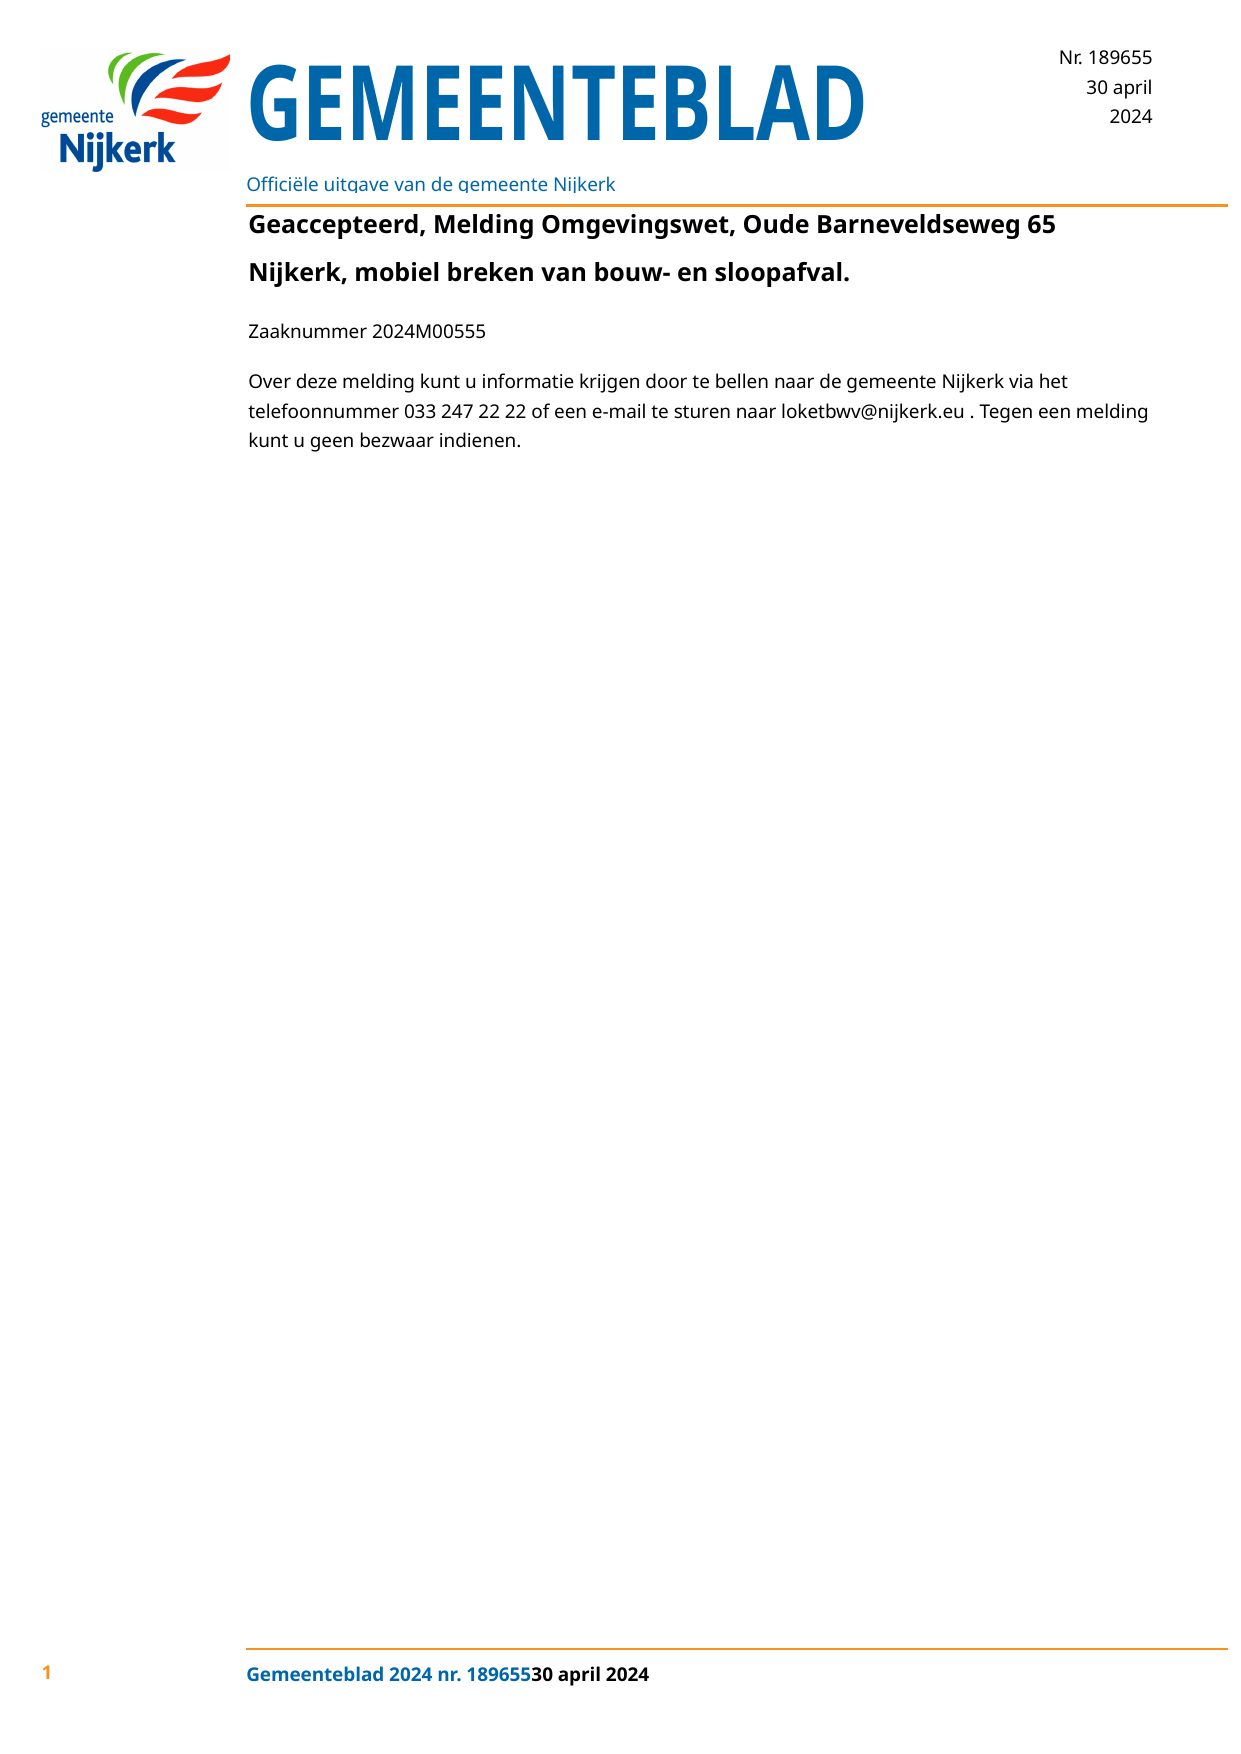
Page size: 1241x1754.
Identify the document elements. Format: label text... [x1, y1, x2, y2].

text Geaccepteerd, Melding Omgevingswet, Oude Barneveldseweg 65 Nijkerk, mobiel breken van bouw- en sloopafval. [248, 207, 1152, 288]
text Zaaknummer 2024M00555 [248, 318, 1152, 344]
picture [41, 47, 231, 172]
text Over deze melding kunt u informatie krijgen door te bellen naar de gemeente Nijkerk via het telefoonnummer 033 247 22 22 of een e-mail te sturen naar loketbwv@nijkerk.eu . Tegen een melding kunt u geen bezwaar indienen. [248, 368, 1152, 453]
